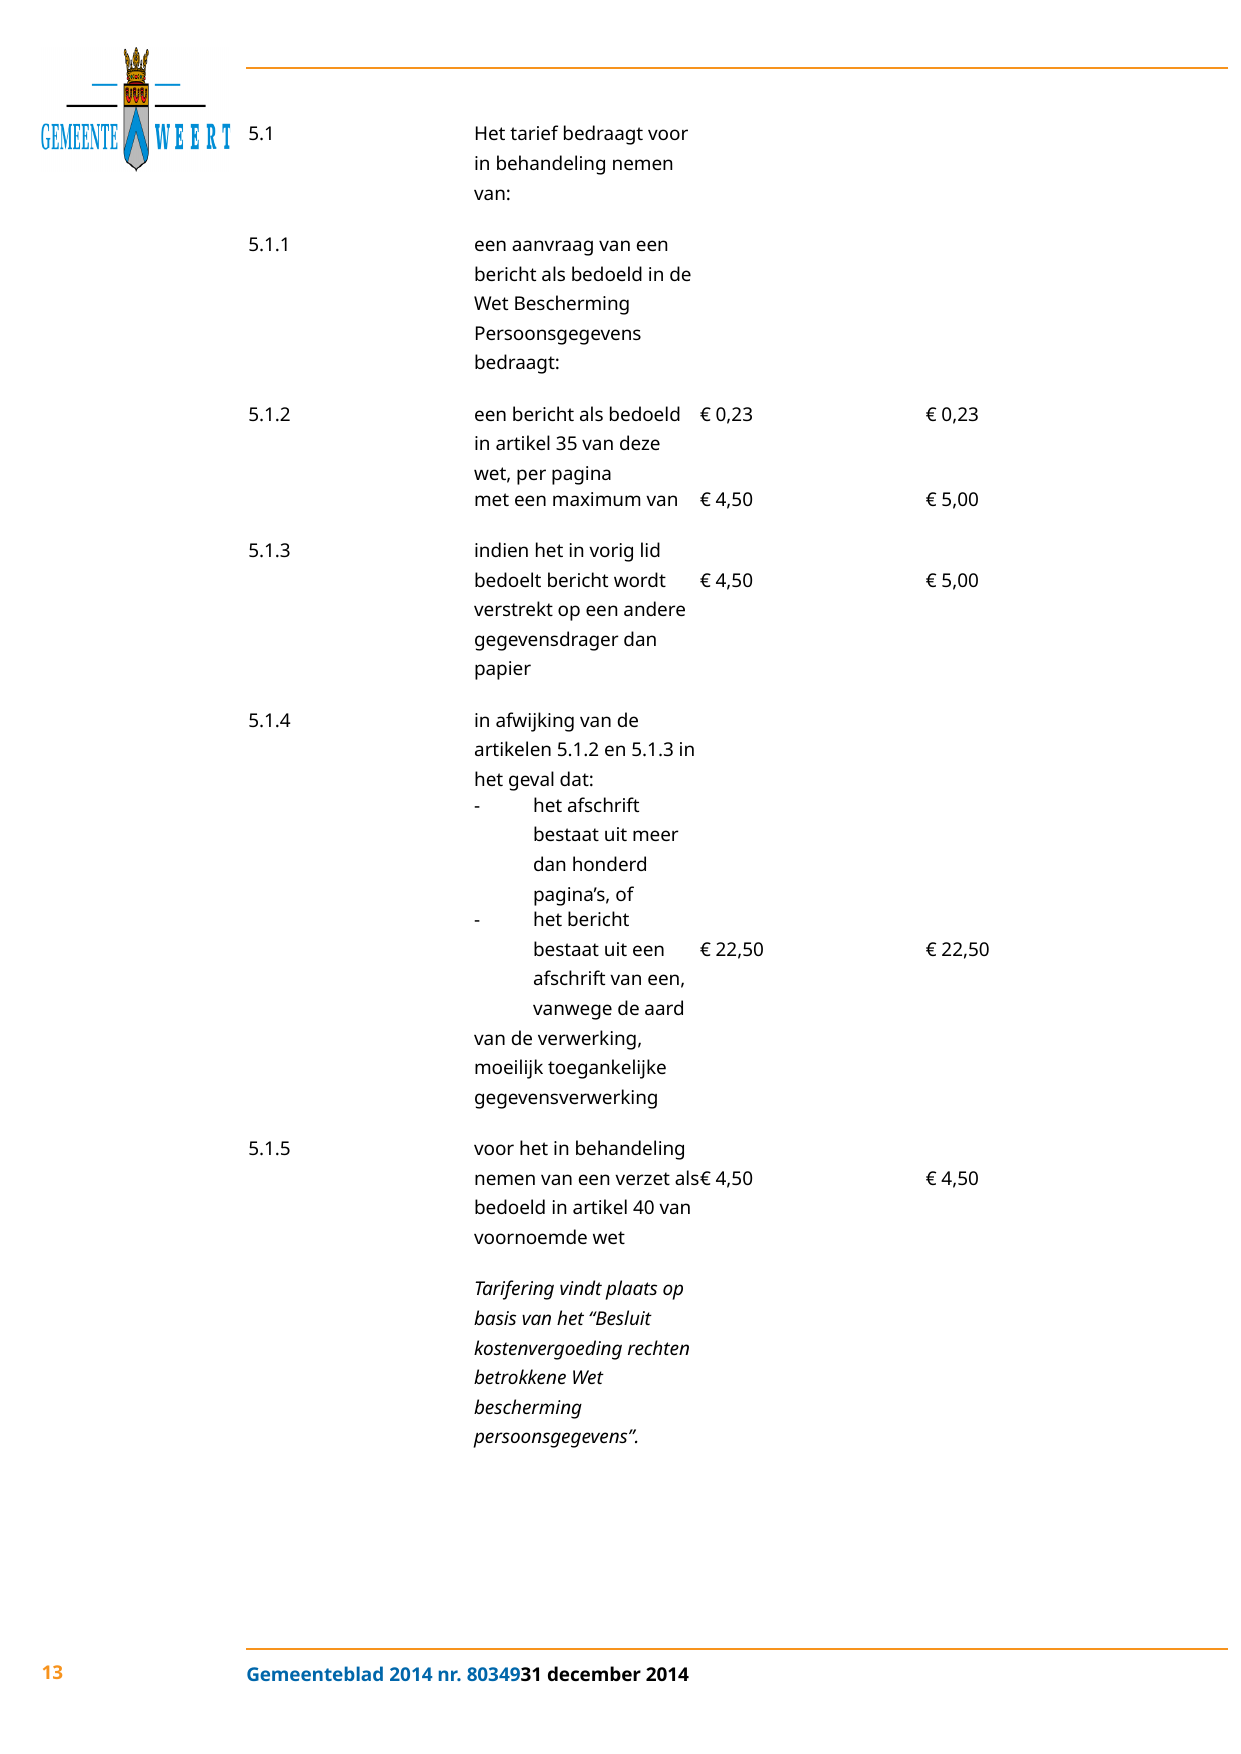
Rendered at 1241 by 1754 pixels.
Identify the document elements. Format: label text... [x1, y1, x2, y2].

table_cell in afwijking van de artikelen 5.1.2 en 5.1.3 in het geval dat: [474, 707, 700, 792]
table_cell [248, 205, 474, 231]
table_cell [926, 205, 1152, 231]
table_cell [248, 95, 474, 121]
picture [41, 47, 231, 172]
table_cell 5.1.3 [248, 537, 474, 681]
table_cell indien het in vorig lid bedoelt bericht wordt verstrekt op een andere gegevensdrager dan papier [474, 537, 700, 681]
table_cell € 22,50 [700, 906, 926, 1110]
table_cell [248, 512, 474, 537]
table_cell [700, 707, 926, 792]
table_cell [248, 906, 474, 1110]
table_cell het bericht bestaat uit een afschrift van een, vanwege de aard van de verwerking, moeilijk toegankelijke gegevensverwerking [474, 906, 700, 1110]
table_cell € 22,50 [926, 906, 1152, 1110]
table_cell [248, 1110, 474, 1135]
table_cell [248, 681, 474, 707]
table_cell [248, 1250, 474, 1276]
table_cell [926, 707, 1152, 792]
table_cell Het tarief bedraagt voor in behandeling nemen van: [474, 121, 700, 205]
table_cell [926, 95, 1152, 121]
table_cell [700, 121, 926, 205]
table_cell [474, 1250, 700, 1276]
table_cell 5.1.4 [248, 707, 474, 792]
table_cell [474, 1110, 700, 1135]
table_cell [700, 375, 926, 401]
table_cell [700, 1250, 926, 1276]
table_cell € 0,23 [926, 401, 1152, 486]
table_cell € 4,50 [926, 1135, 1152, 1250]
table_cell met een maximum van [474, 486, 700, 512]
table_cell [474, 512, 700, 537]
table_cell 5.1.2 [248, 401, 474, 486]
table_cell [700, 1276, 926, 1449]
table_cell 5.1.5 [248, 1135, 474, 1250]
table_cell een aanvraag van een bericht als bedoeld in de Wet Bescherming Persoonsgegevens bedraagt: [474, 231, 700, 375]
table_cell [474, 375, 700, 401]
table_cell [926, 1250, 1152, 1276]
table_cell [926, 792, 1152, 906]
table_cell € 5,00 [926, 537, 1152, 681]
table_cell [248, 486, 474, 512]
table_cell € 4,50 [700, 486, 926, 512]
table_cell voor het in behandeling nemen van een verzet als bedoeld in artikel 40 van voornoemde wet [474, 1135, 700, 1250]
table_cell [926, 375, 1152, 401]
table_cell 5.1 [248, 121, 474, 205]
table_cell [700, 95, 926, 121]
table_cell [248, 792, 474, 906]
table_cell [700, 792, 926, 906]
table_cell het afschrift bestaat uit meer dan honderd pagina’s, of [474, 792, 700, 906]
table_cell [926, 512, 1152, 537]
table_cell [248, 1276, 474, 1449]
table_cell [248, 375, 474, 401]
table_cell een bericht als bedoeld in artikel 35 van deze wet, per pagina [474, 401, 700, 486]
table_cell 5.1.1 [248, 231, 474, 375]
table_cell [926, 231, 1152, 375]
table_cell € 4,50 [700, 1135, 926, 1250]
table_cell [700, 205, 926, 231]
table_cell [474, 205, 700, 231]
table_cell € 0,23 [700, 401, 926, 486]
table_cell [926, 1110, 1152, 1135]
table_cell € 4,50 [700, 537, 926, 681]
table_cell € 5,00 [926, 486, 1152, 512]
table_cell [700, 1110, 926, 1135]
table_cell [926, 121, 1152, 205]
table_cell [474, 95, 700, 121]
table_cell [926, 1276, 1152, 1449]
table_cell [474, 681, 700, 707]
table_cell [926, 681, 1152, 707]
table_cell [700, 512, 926, 537]
table_cell [700, 681, 926, 707]
table_cell [700, 231, 926, 375]
table_cell Tarifering vindt plaats op basis van het “Besluit kostenvergoeding rechten betrokkene Wet bescherming persoonsgegevens”. [474, 1276, 700, 1449]
